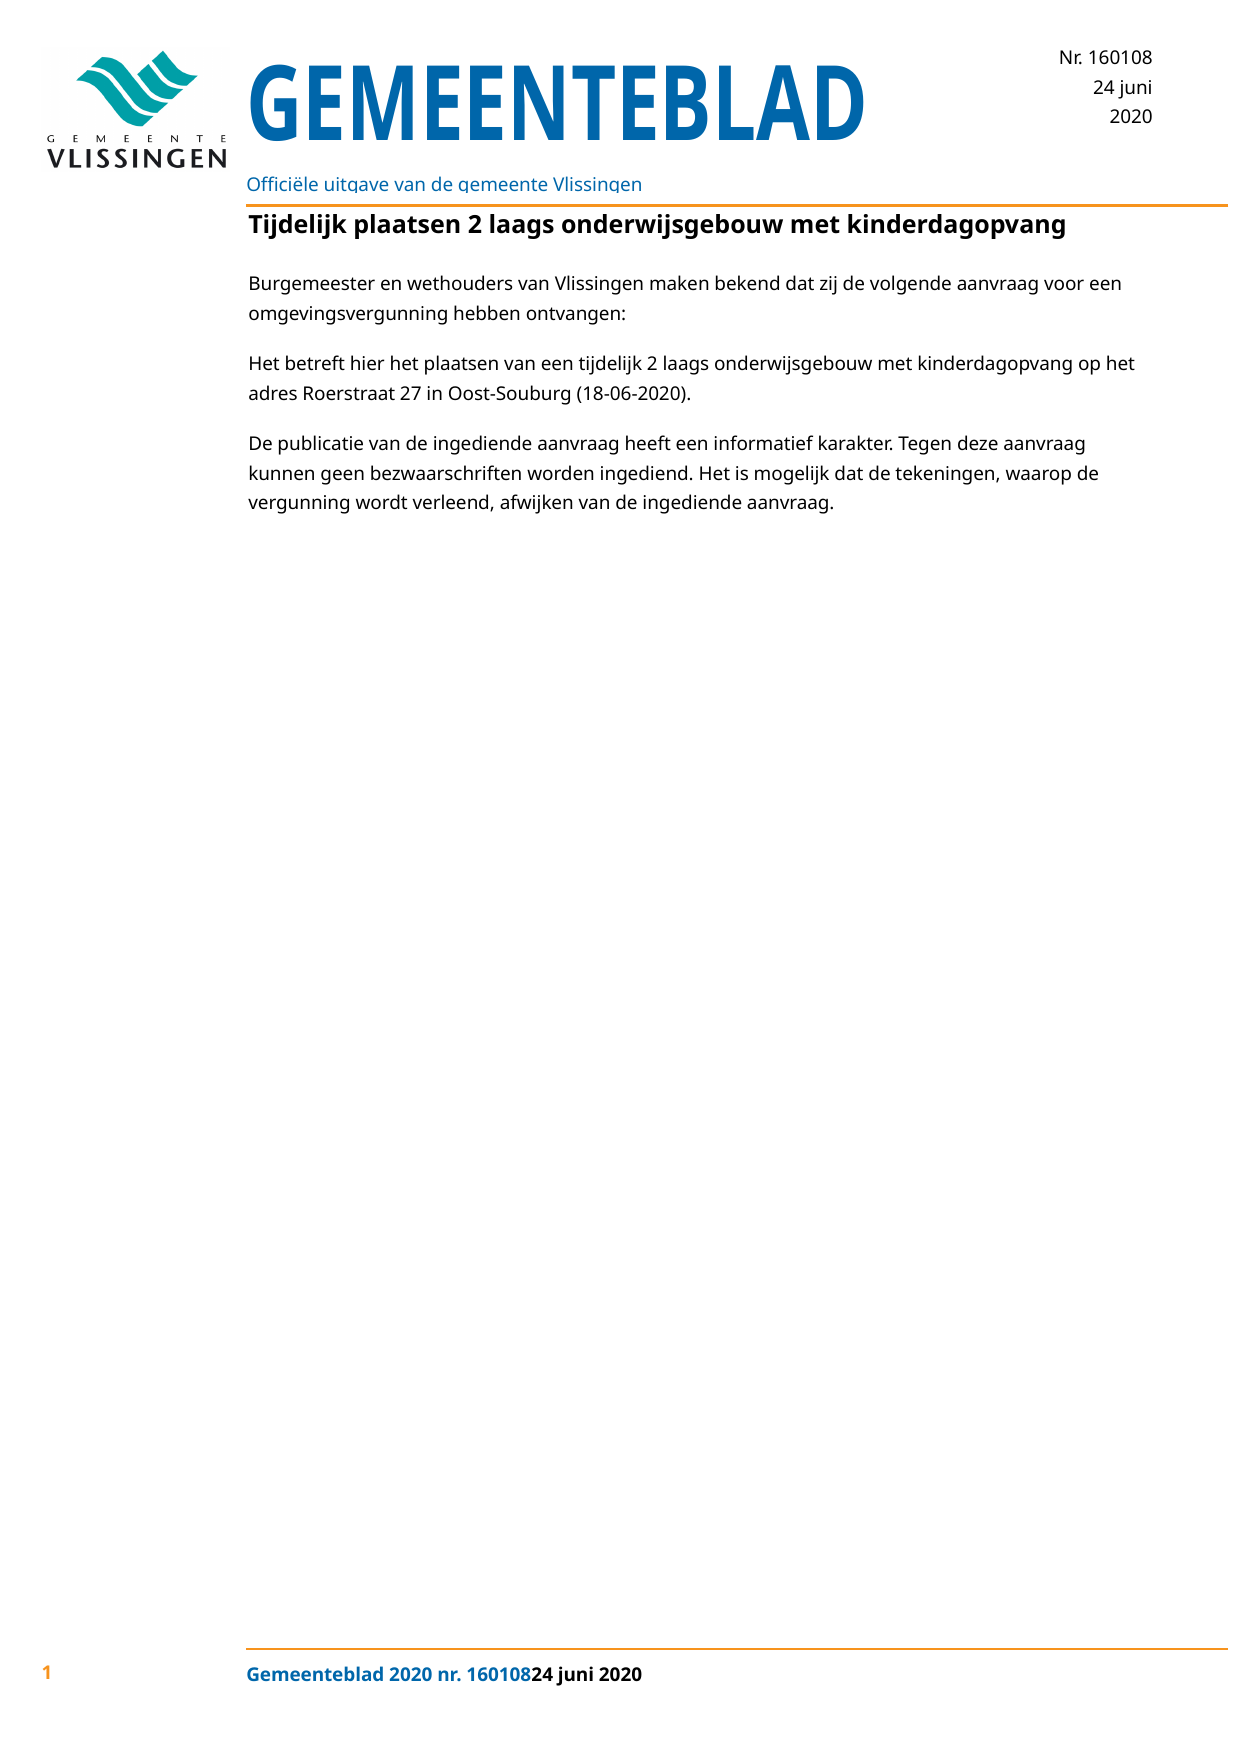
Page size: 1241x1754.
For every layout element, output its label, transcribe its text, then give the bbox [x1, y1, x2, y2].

text De publicatie van de ingediende aanvraag heeft een informatief karakter. Tegen deze aanvraag kunnen geen bezwaarschriften worden ingediend. Het is mogelijk dat de tekeningen, waarop de vergunning wordt verleend, afwijken van de ingediende aanvraag. [248, 430, 1152, 515]
text Tijdelijk plaatsen 2 laags onderwijsgebouw met kinderdagopvang [248, 207, 1152, 241]
picture [41, 47, 231, 172]
text Het betreft hier het plaatsen van een tijdelijk 2 laags onderwijsgebouw met kinderdagopvang op het adres Roerstraat 27 in Oost-Souburg (18-06-2020). [248, 350, 1152, 406]
text Burgemeester en wethouders van Vlissingen maken bekend dat zij de volgende aanvraag voor een omgevingsvergunning hebben ontvangen: [248, 270, 1152, 326]
